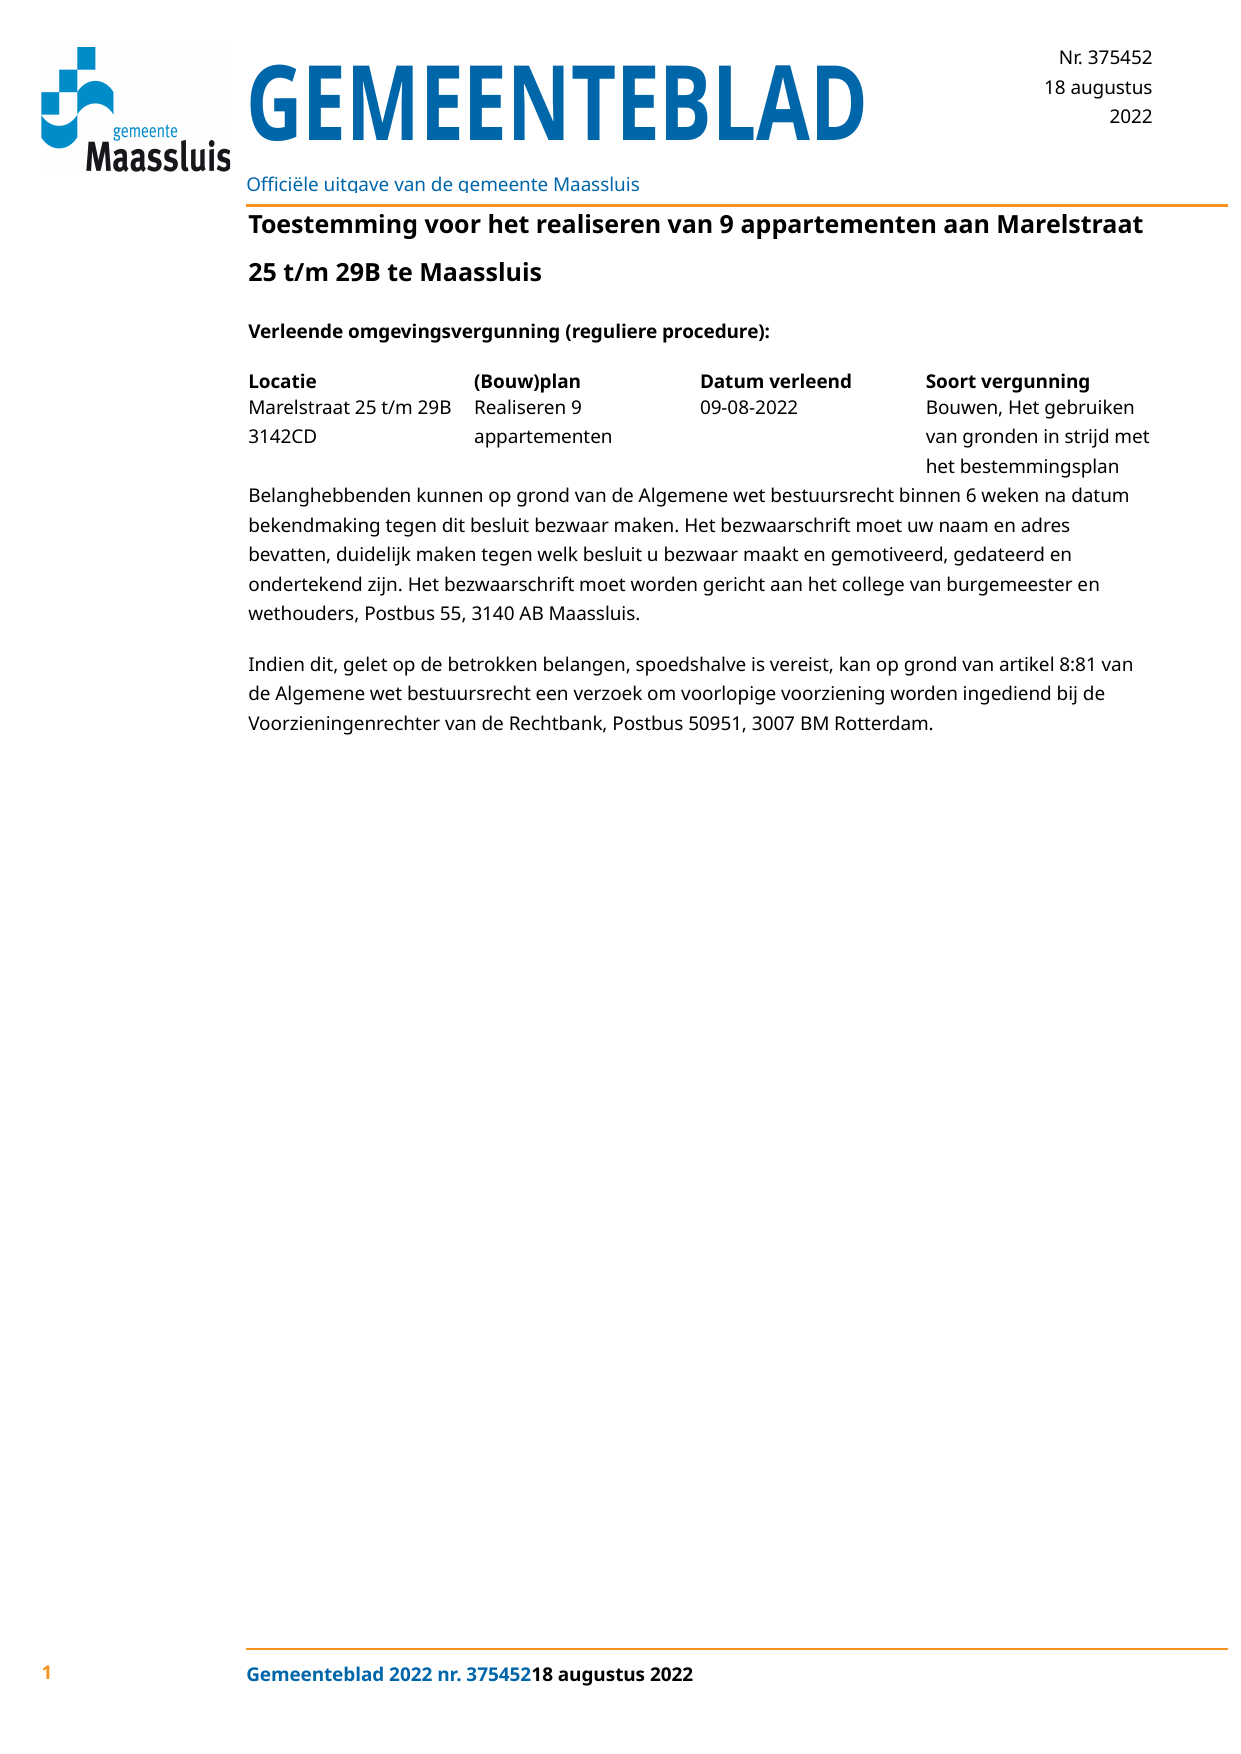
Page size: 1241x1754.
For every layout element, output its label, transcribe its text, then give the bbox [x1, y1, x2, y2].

table_header Soort vergunning [926, 369, 1152, 394]
table_header Locatie [248, 369, 474, 394]
text Toestemming voor het realiseren van 9 appartementen aan Marelstraat 25 t/m 29B te Maassluis [248, 207, 1152, 288]
table_cell Realiseren 9 appartementen [474, 394, 700, 479]
table_cell Bouwen, Het gebruiken van gronden in strijd met het bestemmingsplan [926, 394, 1152, 479]
picture [41, 47, 77, 92]
text Indien dit, gelet op de betrokken belangen, spoedshalve is vereist, kan op grond van artikel 8:81 van de Algemene wet bestuursrecht een verzoek om voorlopige voorziening worden ingediend bij de Voorzieningenrechter van de Rechtbank, Postbus 50951, 3007 BM Rotterdam. [248, 651, 1152, 736]
picture [41, 47, 231, 172]
table_cell Marelstraat 25 t/m 29B 3142CD [248, 394, 474, 479]
text Verleende omgevingsvergunning (reguliere procedure): [248, 318, 1152, 344]
table_header (Bouw)plan [474, 369, 700, 394]
table_cell 09-08-2022 [700, 394, 926, 479]
text Belanghebbenden kunnen op grond van de Algemene wet bestuursrecht binnen 6 weken na datum bekendmaking tegen dit besluit bezwaar maken. Het bezwaarschrift moet uw naam en adres bevatten, duidelijk maken tegen welk besluit u bezwaar maakt en gemotiveerd, gedateerd en ondertekend zijn. Het bezwaarschrift moet worden gericht aan het college van burgemeester en wethouders, Postbus 55, 3140 AB Maassluis. [248, 482, 1152, 626]
table_header Datum verleend [700, 369, 926, 394]
